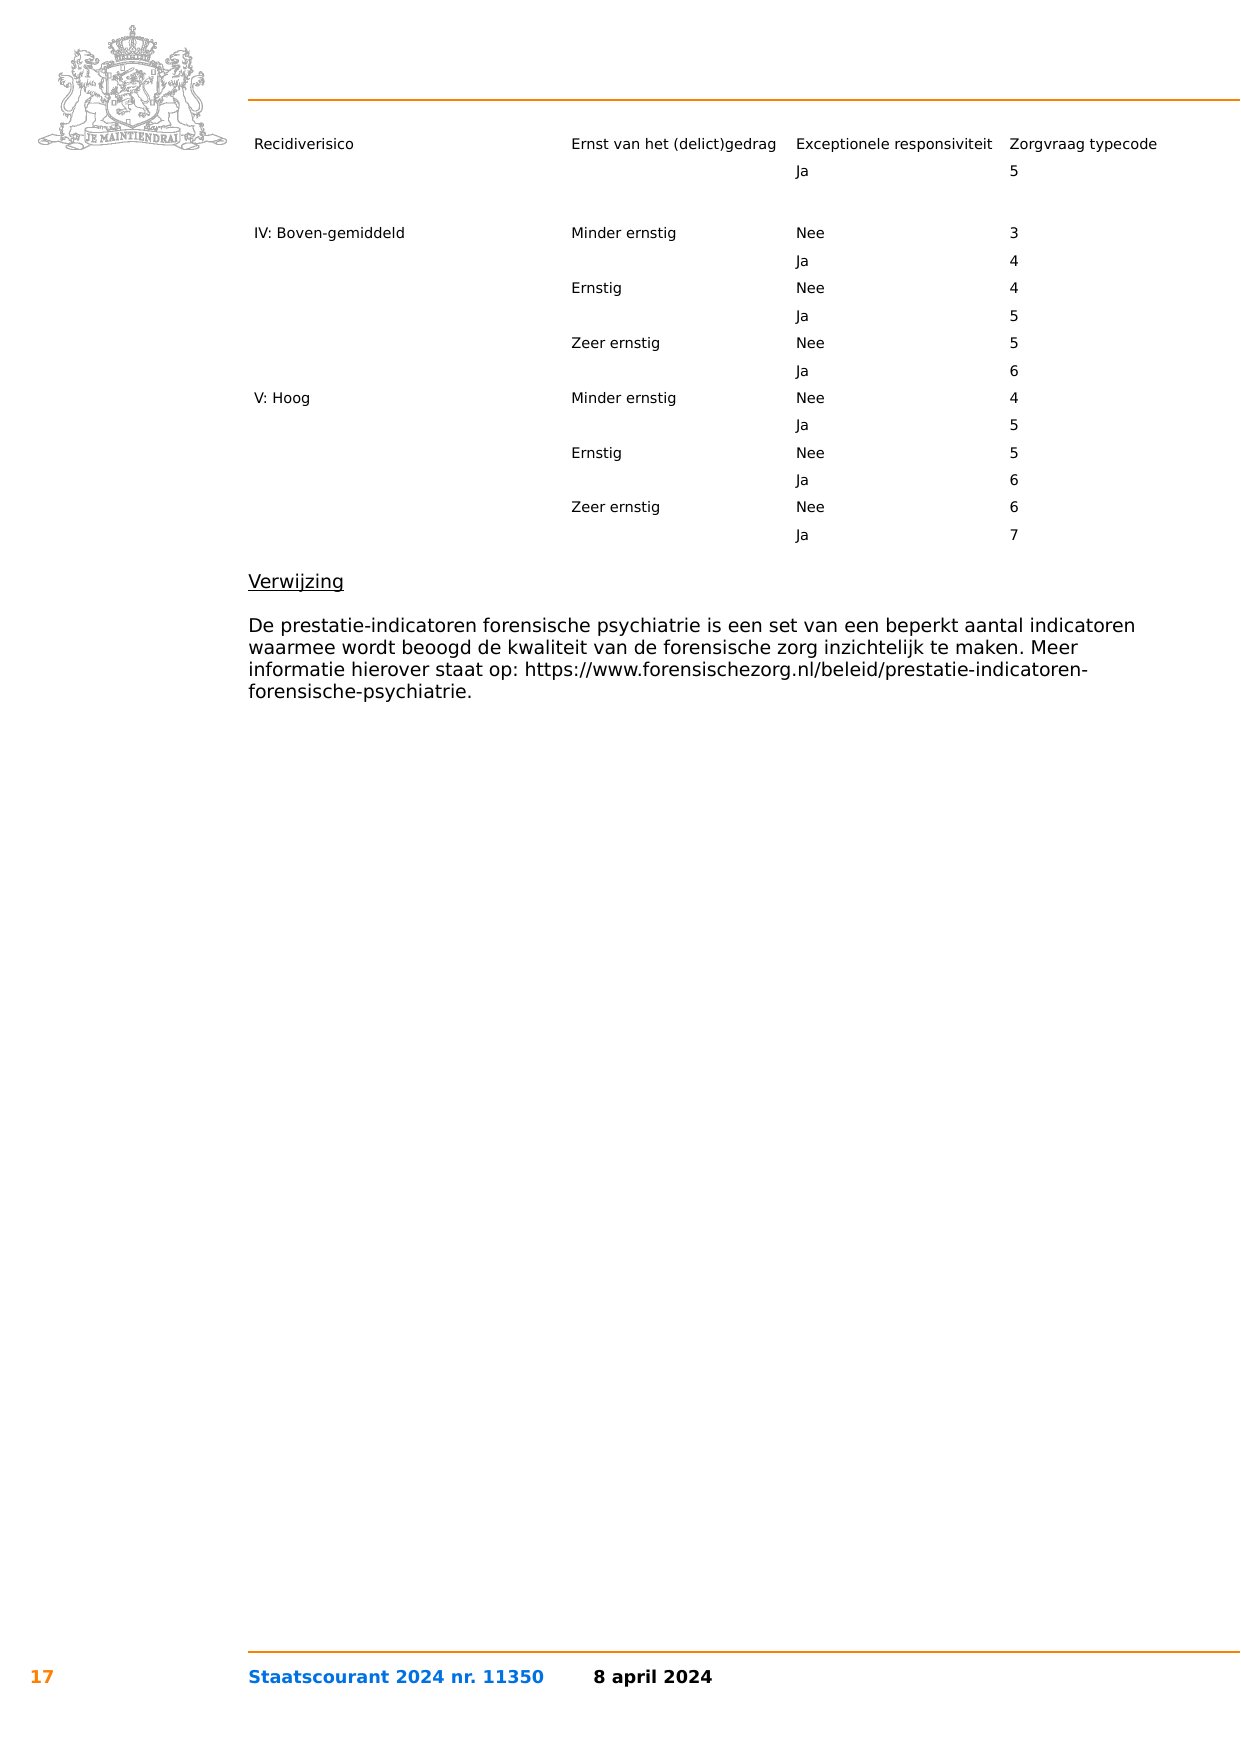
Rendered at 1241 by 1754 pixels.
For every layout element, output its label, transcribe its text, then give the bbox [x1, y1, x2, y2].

table_header Exceptionele responsiviteit [791, 131, 1003, 157]
table_cell [249, 158, 565, 220]
table_cell [566, 158, 789, 220]
table_cell 5 [1004, 330, 1163, 357]
table_cell 5 [1004, 413, 1163, 439]
table_cell 5 [1004, 158, 1163, 220]
table_cell Ja [791, 303, 1003, 329]
table_cell Nee [791, 221, 1003, 247]
table_cell Ja [791, 413, 1003, 439]
table_cell Ja [791, 248, 1003, 274]
table_cell Minder ernstig [566, 385, 789, 439]
table_cell Ernstig [566, 276, 789, 329]
table_cell 5 [1004, 303, 1163, 329]
table_cell Nee [791, 385, 1003, 411]
table_cell Ernstig [566, 440, 789, 494]
table_cell Ja [791, 522, 1003, 548]
subtitle Verwijzing [248, 571, 1163, 593]
table_cell Nee [791, 276, 1003, 302]
table_cell 6 [1004, 358, 1163, 384]
table_cell V: Hoog [249, 385, 565, 548]
table_cell 4 [1004, 248, 1163, 274]
table_cell Minder ernstig [566, 221, 789, 274]
table_header Recidiverisico [249, 131, 565, 157]
table_cell Ja [791, 358, 1003, 384]
table_cell Nee [791, 495, 1003, 521]
table_cell 7 [1004, 522, 1163, 548]
table_cell 6 [1004, 495, 1163, 521]
table_cell Nee [791, 440, 1003, 466]
picture [38, 25, 227, 150]
table_cell IV: Boven-gemiddeld [249, 221, 565, 384]
table_cell 4 [1004, 385, 1163, 411]
table_cell 5 [1004, 440, 1163, 466]
table_cell 3 [1004, 221, 1163, 247]
table_cell 6 [1004, 467, 1163, 494]
table_cell Zeer ernstig [566, 495, 789, 548]
text De prestatie-indicatoren forensische psychiatrie is een set van een beperkt aantal indicatoren waarmee wordt beoogd de kwaliteit van de forensische zorg inzichtelijk te maken. Meer informatie hierover staat op: https://www.forensischezorg.nl/beleid/prestatie-indicatoren-forensische-psychiatrie. [248, 615, 1163, 703]
table_cell Ja [791, 158, 1003, 220]
table_cell 4 [1004, 276, 1163, 302]
table_cell Ja [791, 467, 1003, 494]
table_cell Zeer ernstig [566, 330, 789, 384]
table_cell Nee [791, 330, 1003, 357]
table_header Ernst van het (delict)gedrag [566, 131, 789, 157]
table_header Zorgvraag typecode [1004, 131, 1163, 157]
